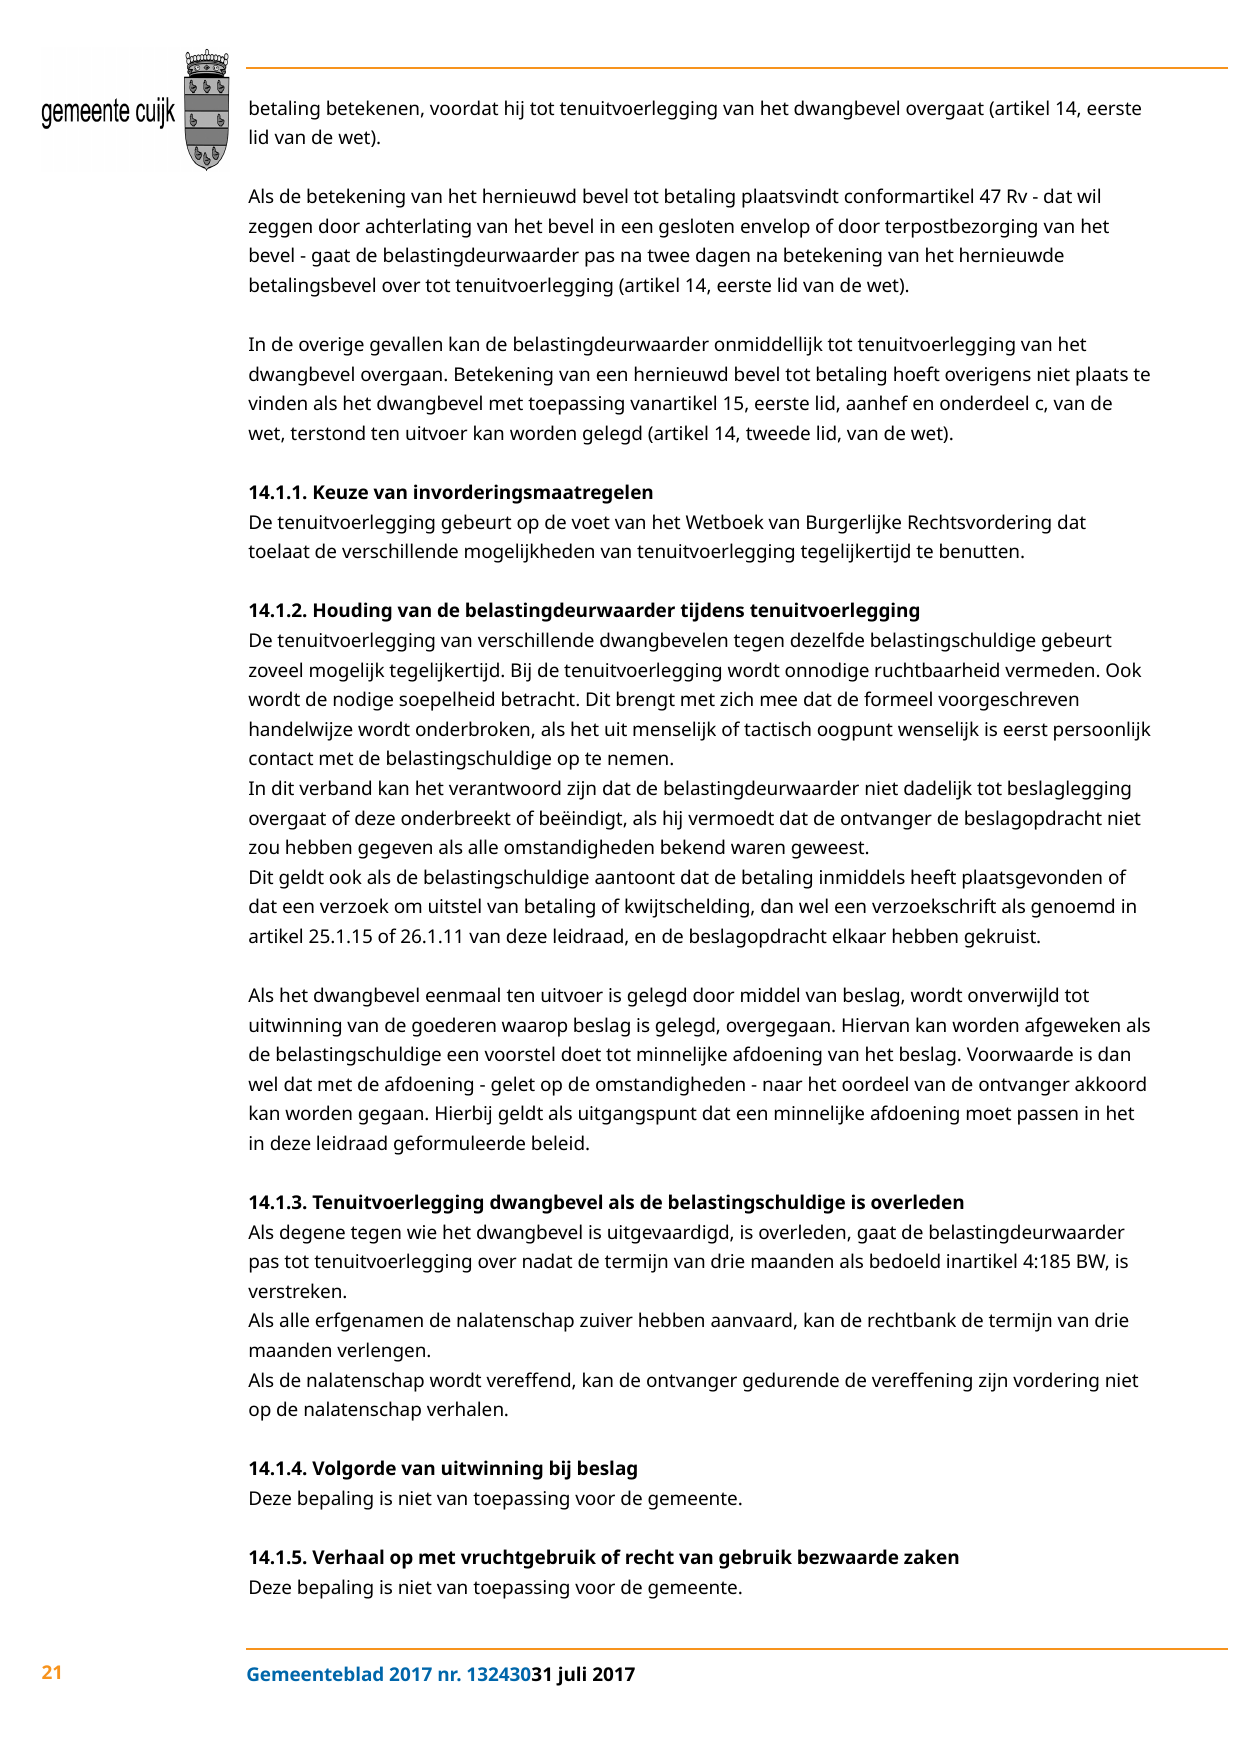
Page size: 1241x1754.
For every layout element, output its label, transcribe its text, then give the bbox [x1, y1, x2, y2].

text Als de betekening van het hernieuwd bevel tot betaling plaatsvindt conformartikel 47 Rv - dat wil zeggen door achterlating van het bevel in een gesloten envelop of door terpostbezorging van het bevel - gaat de belastingdeurwaarder pas na twee dagen na betekening van het hernieuwde betalingsbevel over tot tenuitvoerlegging (artikel 14, eerste lid van de wet). [248, 183, 1152, 298]
text Als degene tegen wie het dwangbevel is uitgevaardigd, is overleden, gaat de belastingdeurwaarder pas tot tenuitvoerlegging over nadat de termijn van drie maanden als bedoeld inartikel 4:185 BW, is verstreken. [248, 1219, 1152, 1304]
text De tenuitvoerlegging gebeurt op de voet van het Wetboek van Burgerlijke Rechtsvordering dat toelaat de verschillende mogelijkheden van tenuitvoerlegging tegelijkertijd te benutten. [248, 509, 1152, 564]
text Deze bepaling is niet van toepassing voor de gemeente. [248, 1574, 1152, 1600]
picture [41, 47, 231, 172]
text In dit verband kan het verantwoord zijn dat de belastingdeurwaarder niet dadelijk tot beslaglegging overgaat of deze onderbreekt of beëindigt, als hij vermoedt dat de ontvanger de beslagopdracht niet zou hebben gegeven als alle omstandigheden bekend waren geweest. [248, 775, 1152, 860]
text 14.1.5. Verhaal op met vruchtgebruik of recht van gebruik bezwaarde zaken [248, 1544, 1152, 1570]
text 14.1.3. Tenuitvoerlegging dwangbevel als de belastingschuldige is overleden [248, 1189, 1152, 1215]
text Als het dwangbevel eenmaal ten uitvoer is gelegd door middel van beslag, wordt onverwijld tot uitwinning van de goederen waarop beslag is gelegd, overgegaan. Hiervan kan worden afgeweken als de belastingschuldige een voorstel doet tot minnelijke afdoening van het beslag. Voorwaarde is dan wel dat met de afdoening - gelet op de omstandigheden - naar het oordeel van de ontvanger akkoord kan worden gegaan. Hierbij geldt als uitgangspunt dat een minnelijke afdoening moet passen in het in deze leidraad geformuleerde beleid. [248, 982, 1152, 1156]
text 14.1.2. Houding van de belastingdeurwaarder tijdens tenuitvoerlegging [248, 598, 1152, 623]
text In de overige gevallen kan de belastingdeurwaarder onmiddellijk tot tenuitvoerlegging van het dwangbevel overgaan. Betekening van een hernieuwd bevel tot betaling hoeft overigens niet plaats te vinden als het dwangbevel met toepassing vanartikel 15, eerste lid, aanhef en onderdeel c, van de wet, terstond ten uitvoer kan worden gelegd (artikel 14, tweede lid, van de wet). [248, 331, 1152, 446]
text 14.1.4. Volgorde van uitwinning bij beslag [248, 1456, 1152, 1481]
text 14.1.1. Keuze van invorderingsmaatregelen [248, 479, 1152, 505]
text betaling betekenen, voordat hij tot tenuitvoerlegging van het dwangbevel overgaat (artikel 14, eerste lid van de wet). [248, 95, 1152, 150]
text Als de nalatenschap wordt vereffend, kan de ontvanger gedurende de vereffening zijn vordering niet op de nalatenschap verhalen. [248, 1367, 1152, 1422]
text Als alle erfgenamen de nalatenschap zuiver hebben aanvaard, kan de rechtbank de termijn van drie maanden verlengen. [248, 1308, 1152, 1363]
text Dit geldt ook als de belastingschuldige aantoont dat de betaling inmiddels heeft plaatsgevonden of dat een verzoek om uitstel van betaling of kwijtschelding, dan wel een verzoekschrift als genoemd in artikel 25.1.15 of 26.1.11 van deze leidraad, en de beslagopdracht elkaar hebben gekruist. [248, 864, 1152, 949]
text Deze bepaling is niet van toepassing voor de gemeente. [248, 1485, 1152, 1511]
text De tenuitvoerlegging van verschillende dwangbevelen tegen dezelfde belastingschuldige gebeurt zoveel mogelijk tegelijkertijd. Bij de tenuitvoerlegging wordt onnodige ruchtbaarheid vermeden. Ook wordt de nodige soepelheid betracht. Dit brengt met zich mee dat de formeel voorgeschreven handelwijze wordt onderbroken, als het uit menselijk of tactisch oogpunt wenselijk is eerst persoonlijk contact met de belastingschuldige op te nemen. [248, 627, 1152, 771]
